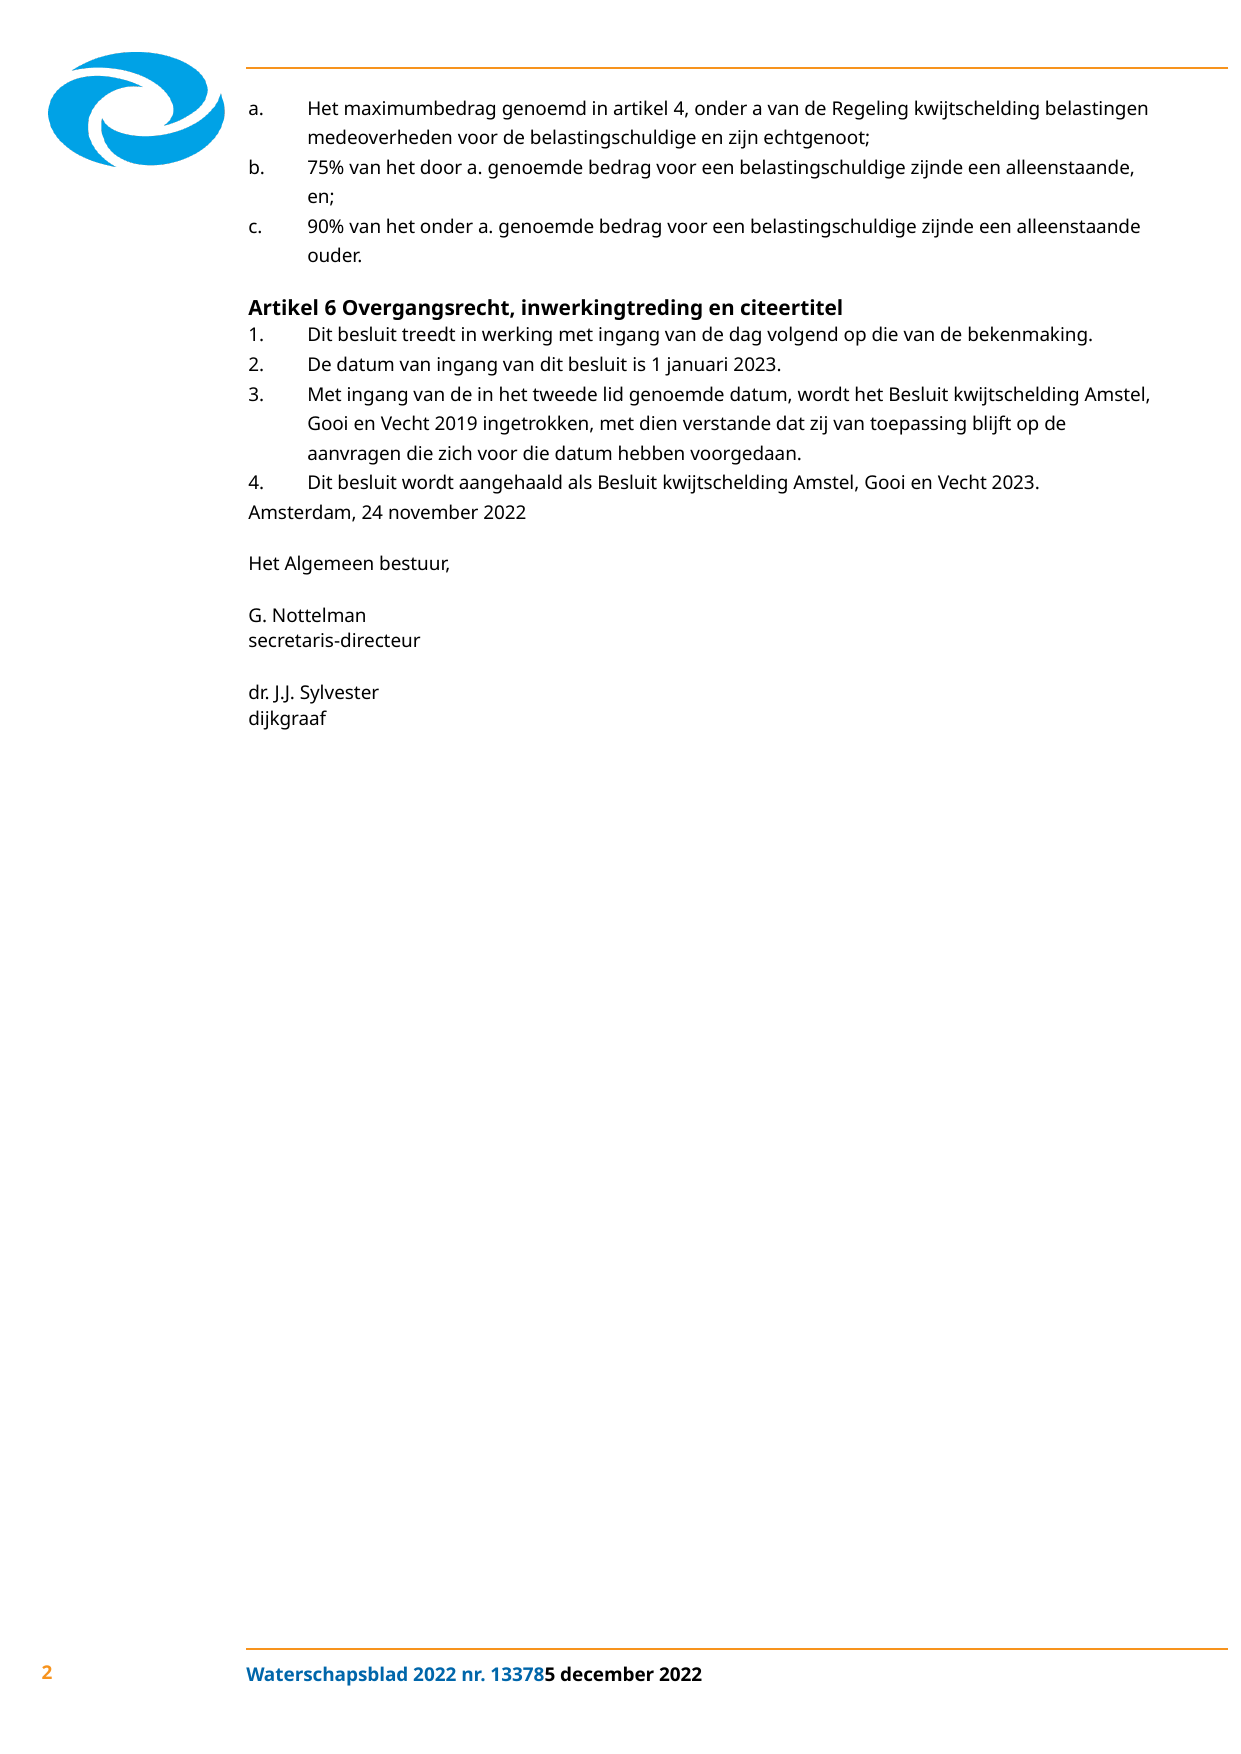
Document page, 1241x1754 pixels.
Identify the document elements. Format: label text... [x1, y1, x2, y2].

list 90% van het onder a. genoemde bedrag voor een belastingschuldige zijnde een alleenstaande ouder. [248, 213, 1152, 268]
text Amsterdam, 24 november 2022 [248, 499, 1152, 525]
list Het maximumbedrag genoemd in artikel 4, onder a van de Regeling kwijtschelding belastingen medeoverheden voor de belastingschuldige en zijn echtgenoot; [248, 95, 1152, 150]
list Dit besluit wordt aangehaald als Besluit kwijtschelding Amstel, Gooi en Vecht 2023. [248, 469, 1152, 495]
text secretaris-directeur [248, 628, 1152, 653]
text dr. J.J. Sylvester [248, 679, 1152, 705]
list 75% van het door a. genoemde bedrag voor een belastingschuldige zijnde een alleenstaande, en; [248, 154, 1152, 209]
list Dit besluit treedt in werking met ingang van de dag volgend op die van de bekenmaking. [248, 322, 1152, 347]
list De datum van ingang van dit besluit is 1 januari 2023. [248, 351, 1152, 377]
text Artikel 6 Overgangsrecht, inwerkingtreding en citeertitel [248, 293, 1152, 322]
picture [41, 47, 231, 172]
text dijkgraaf [248, 705, 1152, 731]
text Het Algemeen bestuur, [248, 551, 1152, 576]
list Met ingang van de in het tweede lid genoemde datum, wordt het Besluit kwijtschelding Amstel, Gooi en Vecht 2019 ingetrokken, met dien verstande dat zij van toepassing blijft op de aanvragen die zich voor die datum hebben voorgedaan. [248, 381, 1152, 466]
text G. Nottelman [248, 602, 1152, 628]
